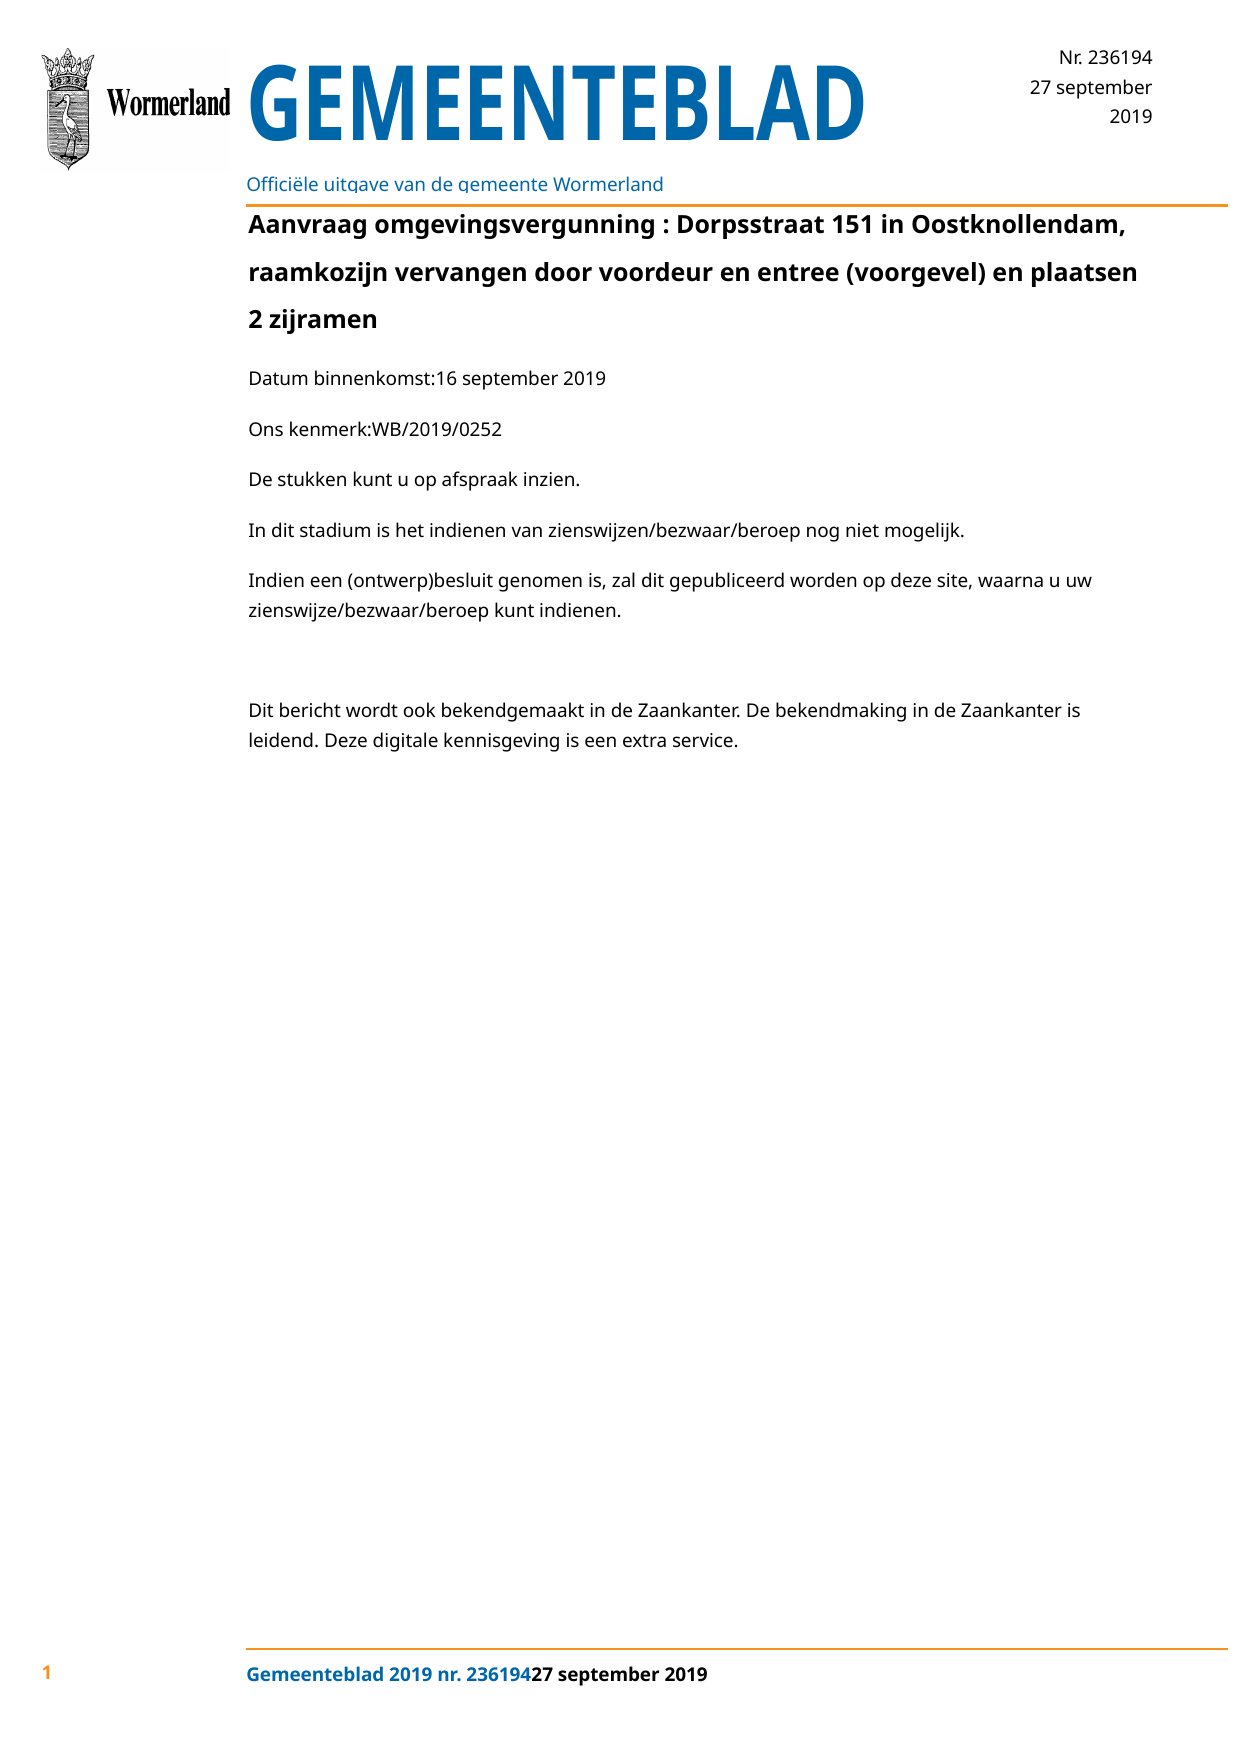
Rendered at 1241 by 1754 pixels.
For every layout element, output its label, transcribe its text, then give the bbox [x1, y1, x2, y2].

text In dit stadium is het indienen van zienswijzen/bezwaar/beroep nog niet mogelijk. [248, 517, 1152, 542]
text Ons kenmerk:WB/2019/0252 [248, 416, 1152, 442]
picture [41, 47, 231, 172]
text Aanvraag omgevingsvergunning : Dorpsstraat 151 in Oostknollendam, raamkozijn vervangen door voordeur en entree (voorgevel) en plaatsen 2 zijramen [248, 207, 1152, 336]
text Dit bericht wordt ook bekendgemaakt in de Zaankanter. De bekendmaking in de Zaankanter is leidend. Deze digitale kennisgeving is een extra service. [248, 698, 1152, 753]
text De stukken kunt u op afspraak inzien. [248, 466, 1152, 492]
text Indien een (ontwerp)besluit genomen is, zal dit gepubliceerd worden op deze site, waarna u uw zienswijze/bezwaar/beroep kunt indienen. [248, 567, 1152, 622]
text Datum binnenkomst:16 september 2019 [248, 366, 1152, 391]
